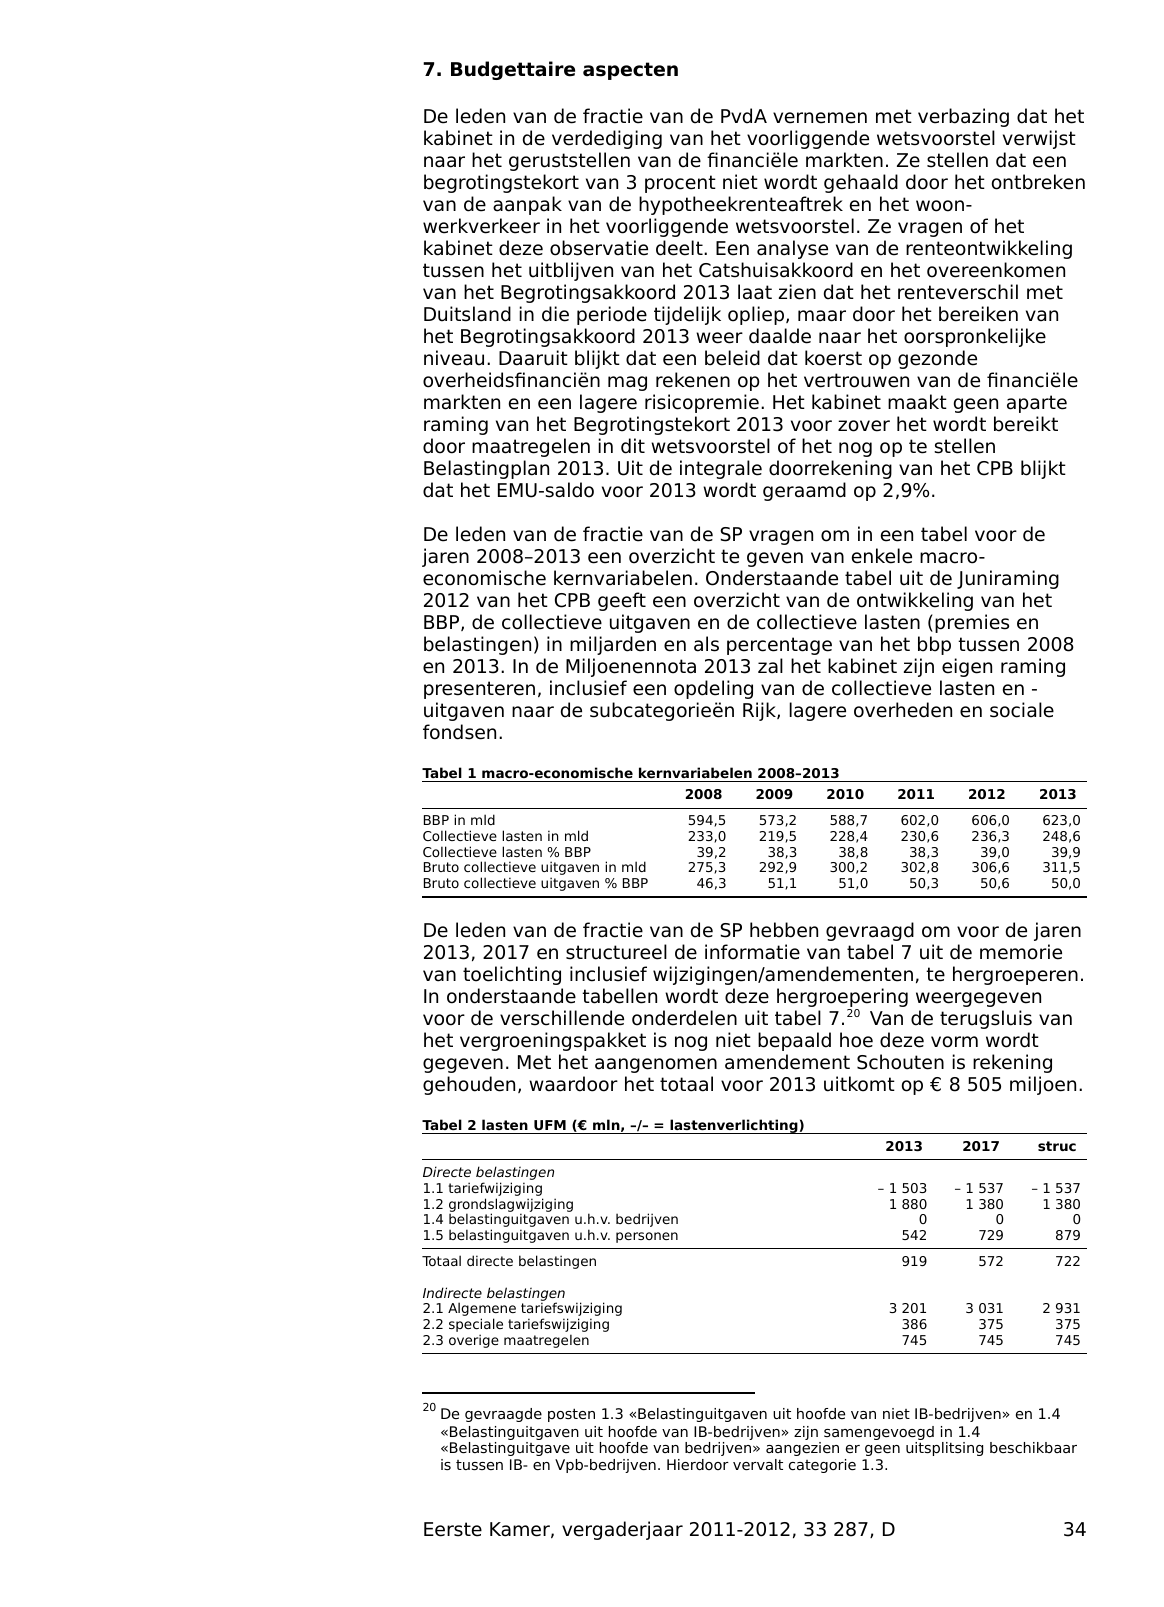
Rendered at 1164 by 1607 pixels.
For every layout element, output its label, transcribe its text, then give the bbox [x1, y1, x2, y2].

table_cell 0 [933, 1212, 1010, 1228]
table_cell Totaal directe belastingen [422, 1249, 856, 1270]
table_cell [1010, 1286, 1087, 1301]
table_cell 1.5 belastinguitgaven u.h.v. personen [422, 1228, 856, 1248]
table_cell Directe belastingen [422, 1160, 856, 1181]
table_cell 2008 [661, 782, 732, 807]
table_cell [422, 1134, 856, 1159]
table_cell 2.1 Algemene tariefswijziging [422, 1301, 856, 1317]
table_cell [422, 1270, 856, 1286]
table_cell 248,6 [1016, 829, 1087, 844]
table_cell 1.2 grondslagwijziging [422, 1196, 856, 1212]
table_cell 228,4 [803, 829, 874, 844]
table_cell Bruto collectieve uitgaven in mld [422, 860, 661, 876]
table_cell 311,5 [1016, 860, 1087, 876]
table_cell 292,9 [732, 860, 803, 876]
table_cell 2 931 [1010, 1301, 1087, 1317]
table_cell 0 [1010, 1212, 1087, 1228]
table_cell BBP in mld [422, 809, 661, 829]
subtitle 7. Budgettaire aspecten [422, 59, 1087, 81]
table_cell 51,0 [803, 876, 874, 896]
table_cell 745 [1010, 1333, 1087, 1353]
table_cell 219,5 [732, 829, 803, 844]
text De leden van de fractie van de SP vragen om in een tabel voor de jaren 2008–2013 een overzicht te geven van enkele macro-economische kernvariabelen. Onderstaande tabel uit de Juniraming 2012 van het CPB geeft een overzicht van de ontwikkeling van het BBP, de collectieve uitgaven en de collectieve lasten (premies en belastingen) in miljarden en als percentage van het bbp tussen 2008 en 2013. In de Miljoenennota 2013 zal het kabinet zijn eigen raming presenteren, inclusief een opdeling van de collectieve lasten en -uitgaven naar de subcategorieën Rijk, lagere overheden en sociale fondsen. [422, 524, 1087, 744]
table_cell 39,2 [661, 845, 732, 860]
table_cell 722 [1010, 1249, 1087, 1270]
table_cell 2017 [933, 1134, 1010, 1159]
table_cell 375 [933, 1317, 1010, 1333]
table_cell 3 201 [856, 1301, 933, 1317]
table_cell Collectieve lasten in mld [422, 829, 661, 844]
table_cell [1010, 1270, 1087, 1286]
table_header Tabel 2 lasten UFM (€ mln, –/– = lastenverlichting) [422, 1118, 1087, 1133]
table_cell 300,2 [803, 860, 874, 876]
table_cell 1 380 [1010, 1196, 1087, 1212]
table_cell [933, 1286, 1010, 1301]
table_cell 230,6 [874, 829, 945, 844]
table_cell 306,6 [945, 860, 1016, 876]
table_cell 375 [1010, 1317, 1087, 1333]
text De leden van de fractie van de PvdA vernemen met verbazing dat het kabinet in de verdediging van het voorliggende wetsvoorstel verwijst naar het geruststellen van de financiële markten. Ze stellen dat een begrotingstekort van 3 procent niet wordt gehaald door het ontbreken van de aanpak van de hypotheekrenteaftrek en het woon-werkverkeer in het voorliggende wetsvoorstel. Ze vragen of het kabinet deze observatie deelt. Een analyse van de renteontwikkeling tussen het uitblijven van het Catshuisakkoord en het overeenkomen van het Begrotingsakkoord 2013 laat zien dat het renteverschil met Duitsland in die periode tijdelijk opliep, maar door het bereiken van het Begrotingsakkoord 2013 weer daalde naar het oorspronkelijke niveau. Daaruit blijkt dat een beleid dat koerst op gezonde overheidsfinanciën mag rekenen op het vertrouwen van de financiële markten en een lagere risicopremie. Het kabinet maakt geen aparte raming van het Begrotingstekort 2013 voor zover het wordt bereikt door maatregelen in dit wetsvoorstel of het nog op te stellen Belastingplan 2013. Uit de integrale doorrekening van het CPB blijkt dat het EMU-saldo voor 2013 wordt geraamd op 2,9%. [422, 106, 1087, 502]
table_cell 2013 [1016, 782, 1087, 807]
table_cell – 1 537 [933, 1181, 1010, 1196]
text De leden van de fractie van de SP hebben gevraagd om voor de jaren 2013, 2017 en structureel de informatie van tabel 7 uit de memorie van toelichting inclusief wijzigingen/amendementen, te hergroeperen. In onderstaande tabellen wordt deze hergroepering weergegeven voor de verschillende onderdelen uit tabel 7. Van de terugsluis van het vergroeningspakket is nog niet bepaald hoe deze vorm wordt gegeven. Met het aangenomen amendement Schouten is rekening gehouden, waardoor het totaal voor 2013 uitkomt op € 8 505 miljoen. [422, 920, 1087, 1096]
table_cell 39,9 [1016, 845, 1087, 860]
table_cell [856, 1270, 933, 1286]
table_cell 50,3 [874, 876, 945, 896]
table_cell – 1 503 [856, 1181, 933, 1196]
table_cell 46,3 [661, 876, 732, 896]
table_header Tabel 1 macro-economische kernvariabelen 2008–2013 [422, 766, 1087, 781]
table_cell [1010, 1160, 1087, 1181]
table_cell 745 [856, 1333, 933, 1353]
table_cell 572 [933, 1249, 1010, 1270]
table_cell 3 031 [933, 1301, 1010, 1317]
table_cell 38,8 [803, 845, 874, 860]
table_cell 0 [856, 1212, 933, 1228]
table_cell 275,3 [661, 860, 732, 876]
table_cell 39,0 [945, 845, 1016, 860]
table_cell 302,8 [874, 860, 945, 876]
table_cell Indirecte belastingen [422, 1286, 856, 1301]
table_cell 879 [1010, 1228, 1087, 1248]
table_cell 573,2 [732, 809, 803, 829]
table_cell 2011 [874, 782, 945, 807]
table_cell 623,0 [1016, 809, 1087, 829]
text De gevraagde posten 1.3 «Belastinguitgaven uit hoofde van niet IB-bedrijven» en 1.4 «Belastinguitgaven uit hoofde van IB-bedrijven» zijn samengevoegd in 1.4 «Belastinguitgave uit hoofde van bedrijven» aangezien er geen uitsplitsing beschikbaar is tussen IB- en Vpb-bedrijven. Hierdoor vervalt categorie 1.3. [422, 1402, 1087, 1474]
table_cell [856, 1286, 933, 1301]
table_cell 594,5 [661, 809, 732, 829]
table_cell 542 [856, 1228, 933, 1248]
table_cell 2009 [732, 782, 803, 807]
table_cell [933, 1160, 1010, 1181]
table_cell 1.4 belastinguitgaven u.h.v. bedrijven [422, 1212, 856, 1228]
table_cell 38,3 [874, 845, 945, 860]
table_cell – 1 537 [1010, 1181, 1087, 1196]
table_cell 38,3 [732, 845, 803, 860]
table_cell 919 [856, 1249, 933, 1270]
table_cell [933, 1270, 1010, 1286]
table_cell [422, 782, 661, 807]
table_cell 233,0 [661, 829, 732, 844]
table_cell [856, 1160, 933, 1181]
table_cell 1.1 tariefwijziging [422, 1181, 856, 1196]
table_cell 51,1 [732, 876, 803, 896]
table_cell 745 [933, 1333, 1010, 1353]
table_cell struc [1010, 1134, 1087, 1159]
table_cell 50,6 [945, 876, 1016, 896]
table_cell 50,0 [1016, 876, 1087, 896]
table_cell Bruto collectieve uitgaven % BBP [422, 876, 661, 896]
table_cell 2013 [856, 1134, 933, 1159]
table_cell 2.2 speciale tariefswijziging [422, 1317, 856, 1333]
table_cell 2010 [803, 782, 874, 807]
table_cell 729 [933, 1228, 1010, 1248]
table_cell 2012 [945, 782, 1016, 807]
table_cell 606,0 [945, 809, 1016, 829]
table_cell 1 880 [856, 1196, 933, 1212]
table_cell 386 [856, 1317, 933, 1333]
table_cell 236,3 [945, 829, 1016, 844]
table_cell 588,7 [803, 809, 874, 829]
table_cell 1 380 [933, 1196, 1010, 1212]
table_cell 602,0 [874, 809, 945, 829]
table_cell 2.3 overige maatregelen [422, 1333, 856, 1353]
table_cell Collectieve lasten % BBP [422, 845, 661, 860]
